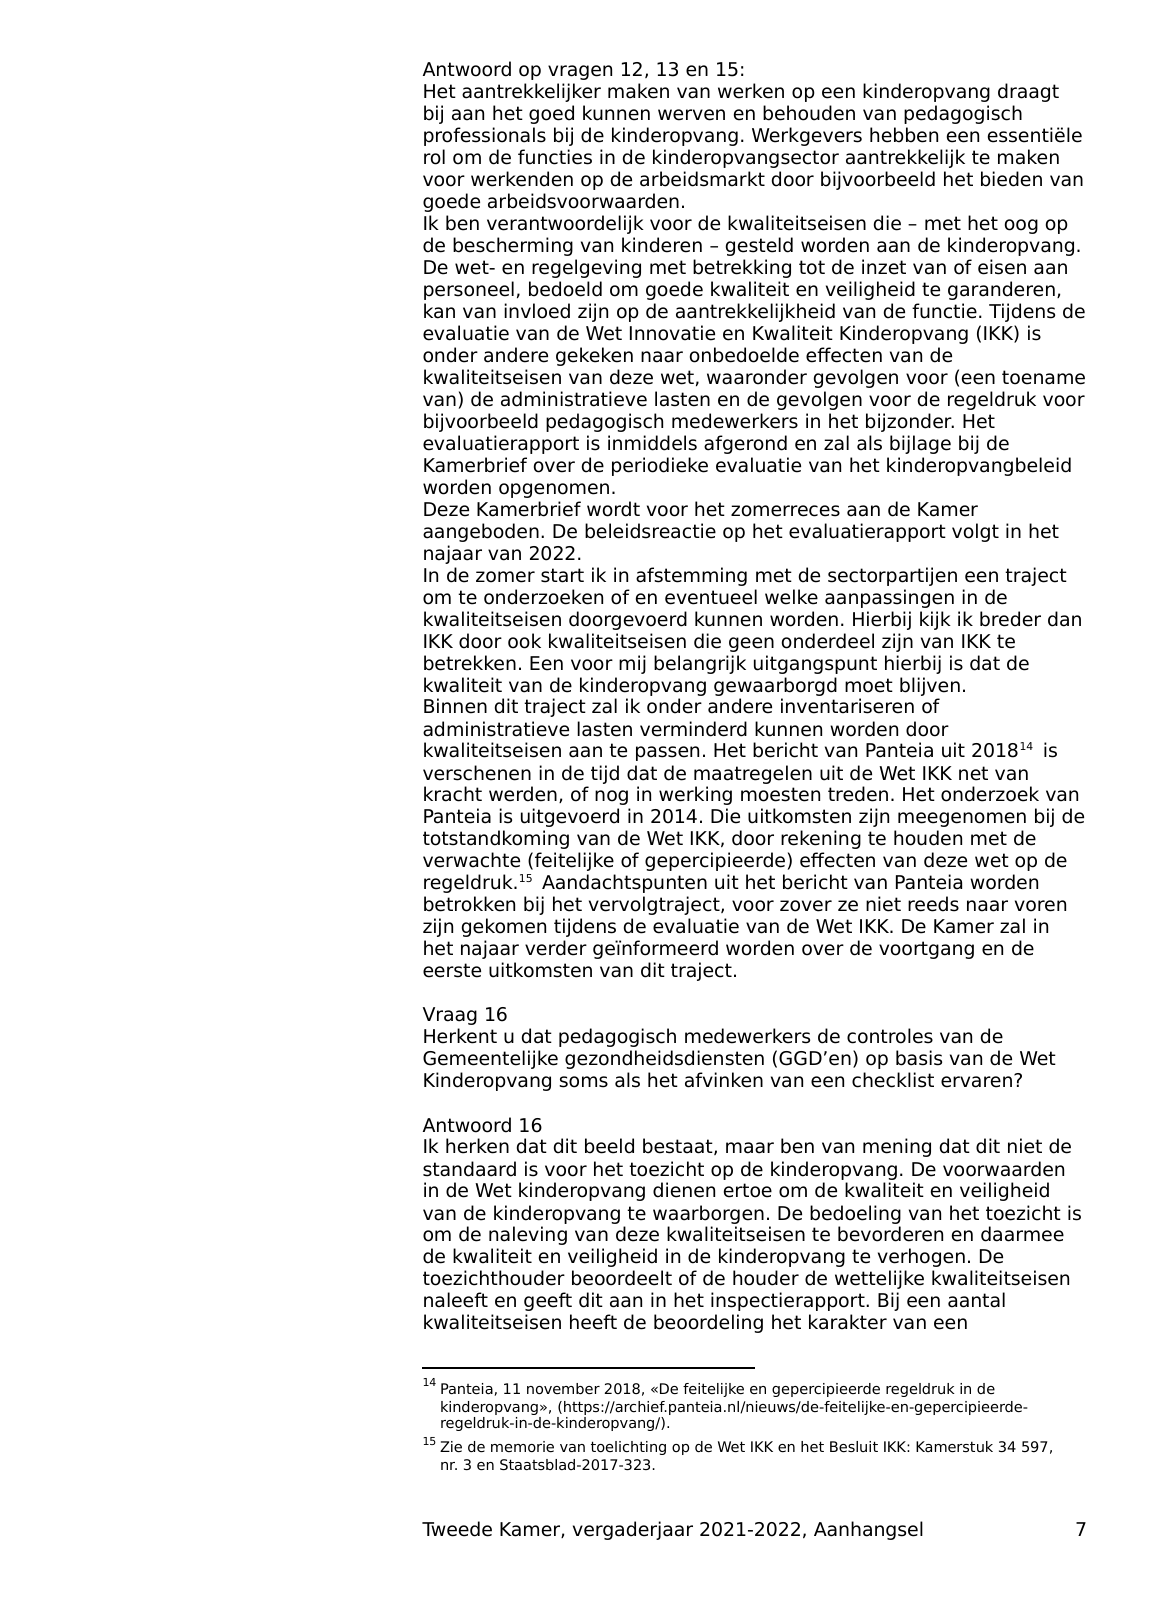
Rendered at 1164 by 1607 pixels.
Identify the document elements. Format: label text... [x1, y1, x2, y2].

text Binnen dit traject zal ik onder andere inventariseren of administratieve lasten verminderd kunnen worden door kwaliteitseisen aan te passen. Het bericht van Panteia uit 2018 is verschenen in de tijd dat de maatregelen uit de Wet IKK net van kracht werden, of nog in werking moesten treden. Het onderzoek van Panteia is uitgevoerd in 2014. Die uitkomsten zijn meegenomen bij de totstandkoming van de Wet IKK, door rekening te houden met de verwachte (feitelijke of gepercipieerde) effecten van deze wet op de regeldruk. Aandachtspunten uit het bericht van Panteia worden betrokken bij het vervolgtraject, voor zover ze niet reeds naar voren zijn gekomen tijdens de evaluatie van de Wet IKK. De Kamer zal in het najaar verder geïnformeerd worden over de voortgang en de eerste uitkomsten van dit traject. [422, 696, 1087, 982]
text Het aantrekkelijker maken van werken op een kinderopvang draagt bij aan het goed kunnen werven en behouden van pedagogisch professionals bij de kinderopvang. Werkgevers hebben een essentiële rol om de functies in de kinderopvangsector aantrekkelijk te maken voor werkenden op de arbeidsmarkt door bijvoorbeeld het bieden van goede arbeidsvoorwaarden. [422, 81, 1087, 213]
text Antwoord op vragen 12, 13 en 15: [422, 59, 1087, 81]
text Antwoord 16 [422, 1114, 1087, 1136]
text Ik herken dat dit beeld bestaat, maar ben van mening dat dit niet de standaard is voor het toezicht op de kinderopvang. De voorwaarden in de Wet kinderopvang dienen ertoe om de kwaliteit en veiligheid van de kinderopvang te waarborgen. De bedoeling van het toezicht is om de naleving van deze kwaliteitseisen te bevorderen en daarmee de kwaliteit en veiligheid in de kinderopvang te verhogen. De toezichthouder beoordeelt of de houder de wettelijke kwaliteitseisen naleeft en geeft dit aan in het inspectierapport. Bij een aantal kwaliteitseisen heeft de beoordeling het karakter van een [422, 1136, 1087, 1334]
text Ik ben verantwoordelijk voor de kwaliteitseisen die – met het oog op de bescherming van kinderen – gesteld worden aan de kinderopvang. De wet- en regelgeving met betrekking tot de inzet van of eisen aan personeel, bedoeld om goede kwaliteit en veiligheid te garanderen, kan van invloed zijn op de aantrekkelijkheid van de functie. Tijdens de evaluatie van de Wet Innovatie en Kwaliteit Kinderopvang (IKK) is onder andere gekeken naar onbedoelde effecten van de kwaliteitseisen van deze wet, waaronder gevolgen voor (een toename van) de administratieve lasten en de gevolgen voor de regeldruk voor bijvoorbeeld pedagogisch medewerkers in het bijzonder. Het evaluatierapport is inmiddels afgerond en zal als bijlage bij de Kamerbrief over de periodieke evaluatie van het kinderopvangbeleid worden opgenomen. [422, 213, 1087, 499]
text Herkent u dat pedagogisch medewerkers de controles van de Gemeentelijke gezondheidsdiensten (GGD’en) op basis van de Wet Kinderopvang soms als het afvinken van een checklist ervaren? [422, 1026, 1087, 1092]
text Vraag 16 [422, 1004, 1087, 1026]
text Panteia, 11 november 2018, «De feitelijke en gepercipieerde regeldruk in de kinderopvang», (https://archief.panteia.nl/nieuws/de-feitelijke-en-gepercipieerde-regeldruk-in-de-kinderopvang/). [422, 1377, 1087, 1432]
text Deze Kamerbrief wordt voor het zomerreces aan de Kamer aangeboden. De beleidsreactie op het evaluatierapport volgt in het najaar van 2022. [422, 499, 1087, 564]
text In de zomer start ik in afstemming met de sectorpartijen een traject om te onderzoeken of en eventueel welke aanpassingen in de kwaliteitseisen doorgevoerd kunnen worden. Hierbij kijk ik breder dan IKK door ook kwaliteitseisen die geen onderdeel zijn van IKK te betrekken. Een voor mij belangrijk uitgangspunt hierbij is dat de kwaliteit van de kinderopvang gewaarborgd moet blijven. [422, 564, 1087, 696]
text Zie de memorie van toelichting op de Wet IKK en het Besluit IKK: Kamerstuk 34 597, nr. 3 en Staatsblad-2017-323. [422, 1435, 1087, 1474]
